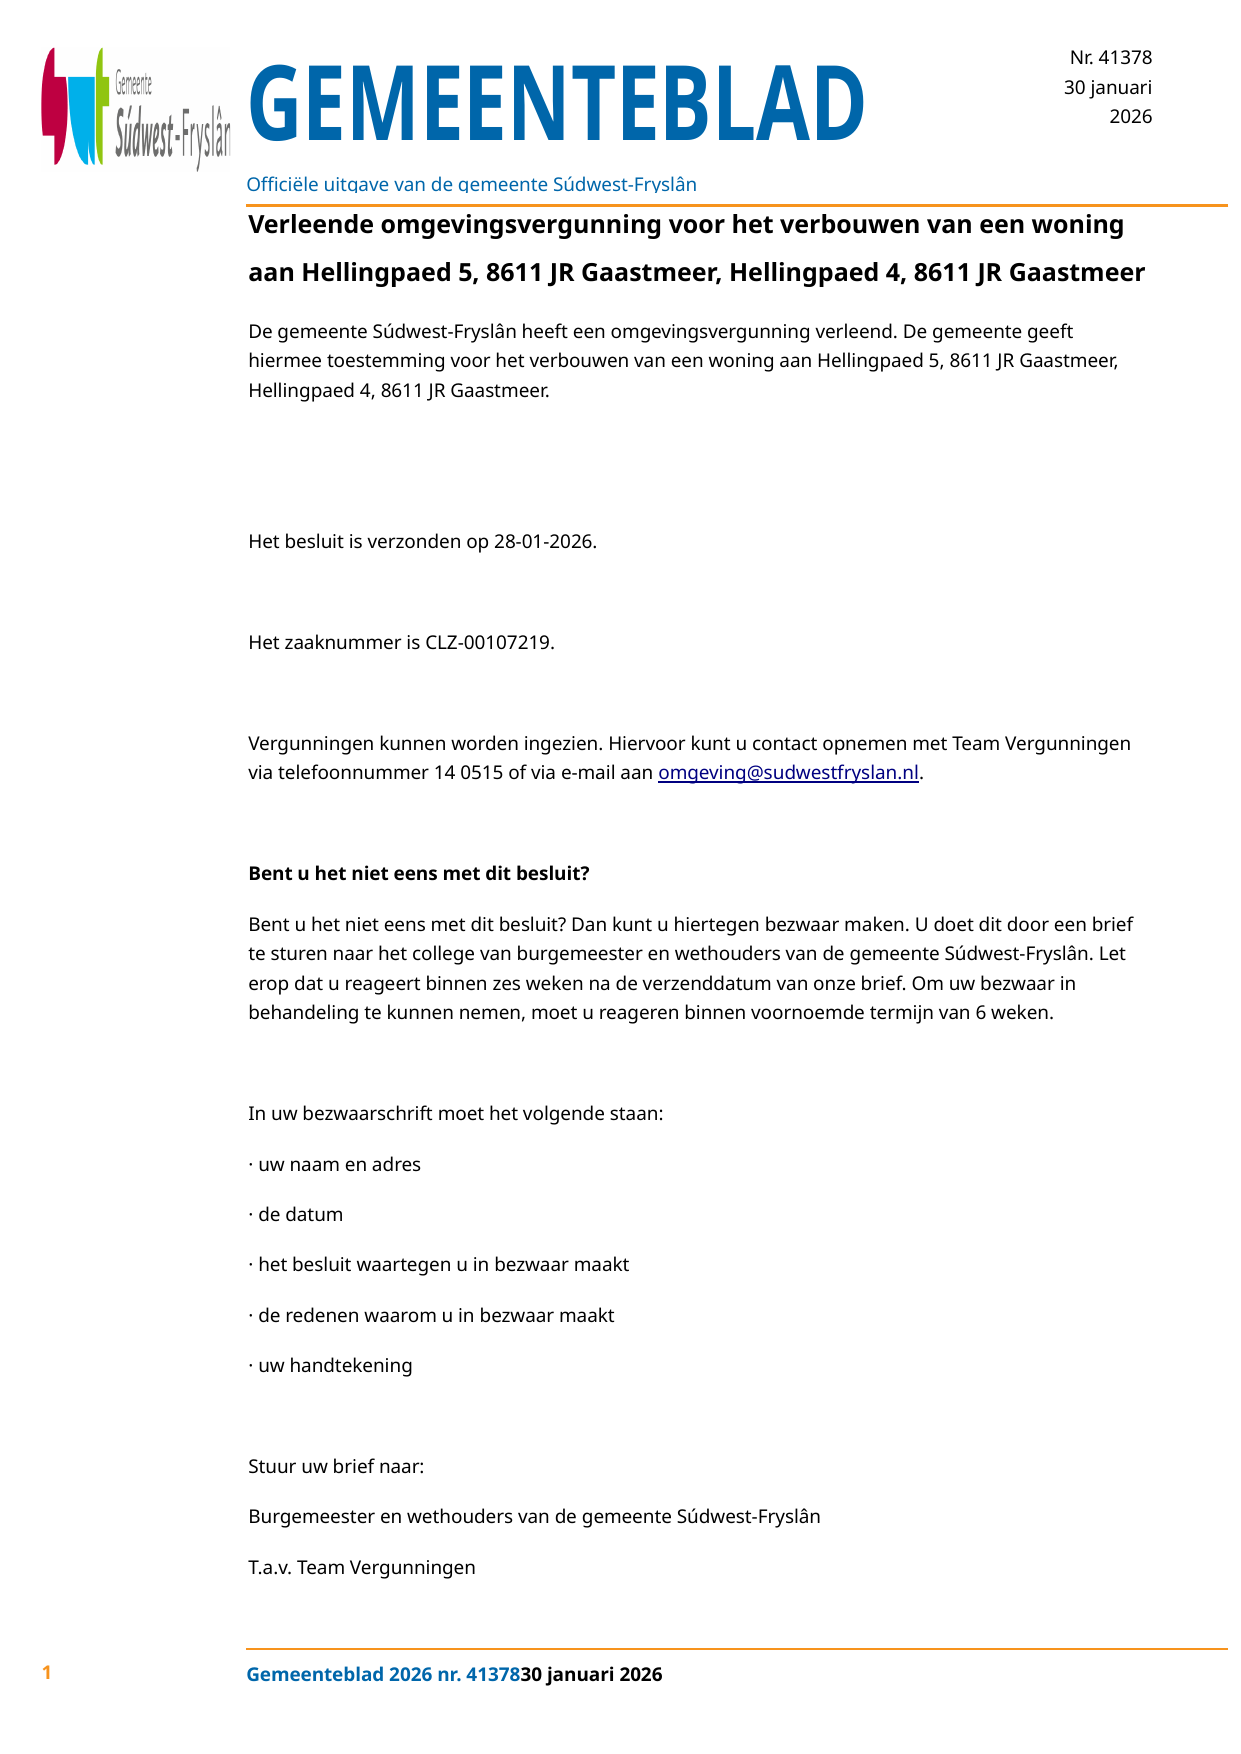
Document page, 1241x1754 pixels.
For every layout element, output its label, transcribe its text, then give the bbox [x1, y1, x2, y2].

text Verleende omgevingsvergunning voor het verbouwen van een woning aan Hellingpaed 5, 8611 JR Gaastmeer, Hellingpaed 4, 8611 JR Gaastmeer [248, 207, 1152, 288]
text · de datum [248, 1201, 1152, 1227]
picture [41, 47, 231, 172]
text Het zaaknummer is CLZ-00107219. [248, 629, 1152, 655]
text · de redenen waarom u in bezwaar maakt [248, 1302, 1152, 1328]
text In uw bezwaarschrift moet het volgende staan: [248, 1100, 1152, 1126]
text Burgemeester en wethouders van de gemeente Súdwest-Fryslân [248, 1504, 1152, 1529]
text Vergunningen kunnen worden ingezien. Hiervoor kunt u contact opnemen met Team Vergunningen via telefoonnummer 14 0515 of via e-mail aan omgeving@sudwestfryslan.nl. [248, 730, 1152, 785]
text Het besluit is verzonden op 28-01-2026. [248, 528, 1152, 554]
text Stuur uw brief naar: [248, 1453, 1152, 1479]
text De gemeente Súdwest-Fryslân heeft een omgevingsvergunning verleend. De gemeente geeft hiermee toestemming voor het verbouwen van een woning aan Hellingpaed 5, 8611 JR Gaastmeer, Hellingpaed 4, 8611 JR Gaastmeer. [248, 318, 1152, 403]
text · uw naam en adres [248, 1151, 1152, 1177]
text Bent u het niet eens met dit besluit? [248, 860, 1152, 886]
text Bent u het niet eens met dit besluit? Dan kunt u hiertegen bezwaar maken. U doet dit door een brief te sturen naar het college van burgemeester en wethouders van de gemeente Súdwest-Fryslân. Let erop dat u reageert binnen zes weken na de verzenddatum van onze brief. Om uw bezwaar in behandeling te kunnen nemen, moet u reageren binnen voornoemde termijn van 6 weken. [248, 911, 1152, 1025]
text · uw handtekening [248, 1352, 1152, 1378]
text · het besluit waartegen u in bezwaar maakt [248, 1252, 1152, 1277]
text T.a.v. Team Vergunningen [248, 1554, 1152, 1580]
